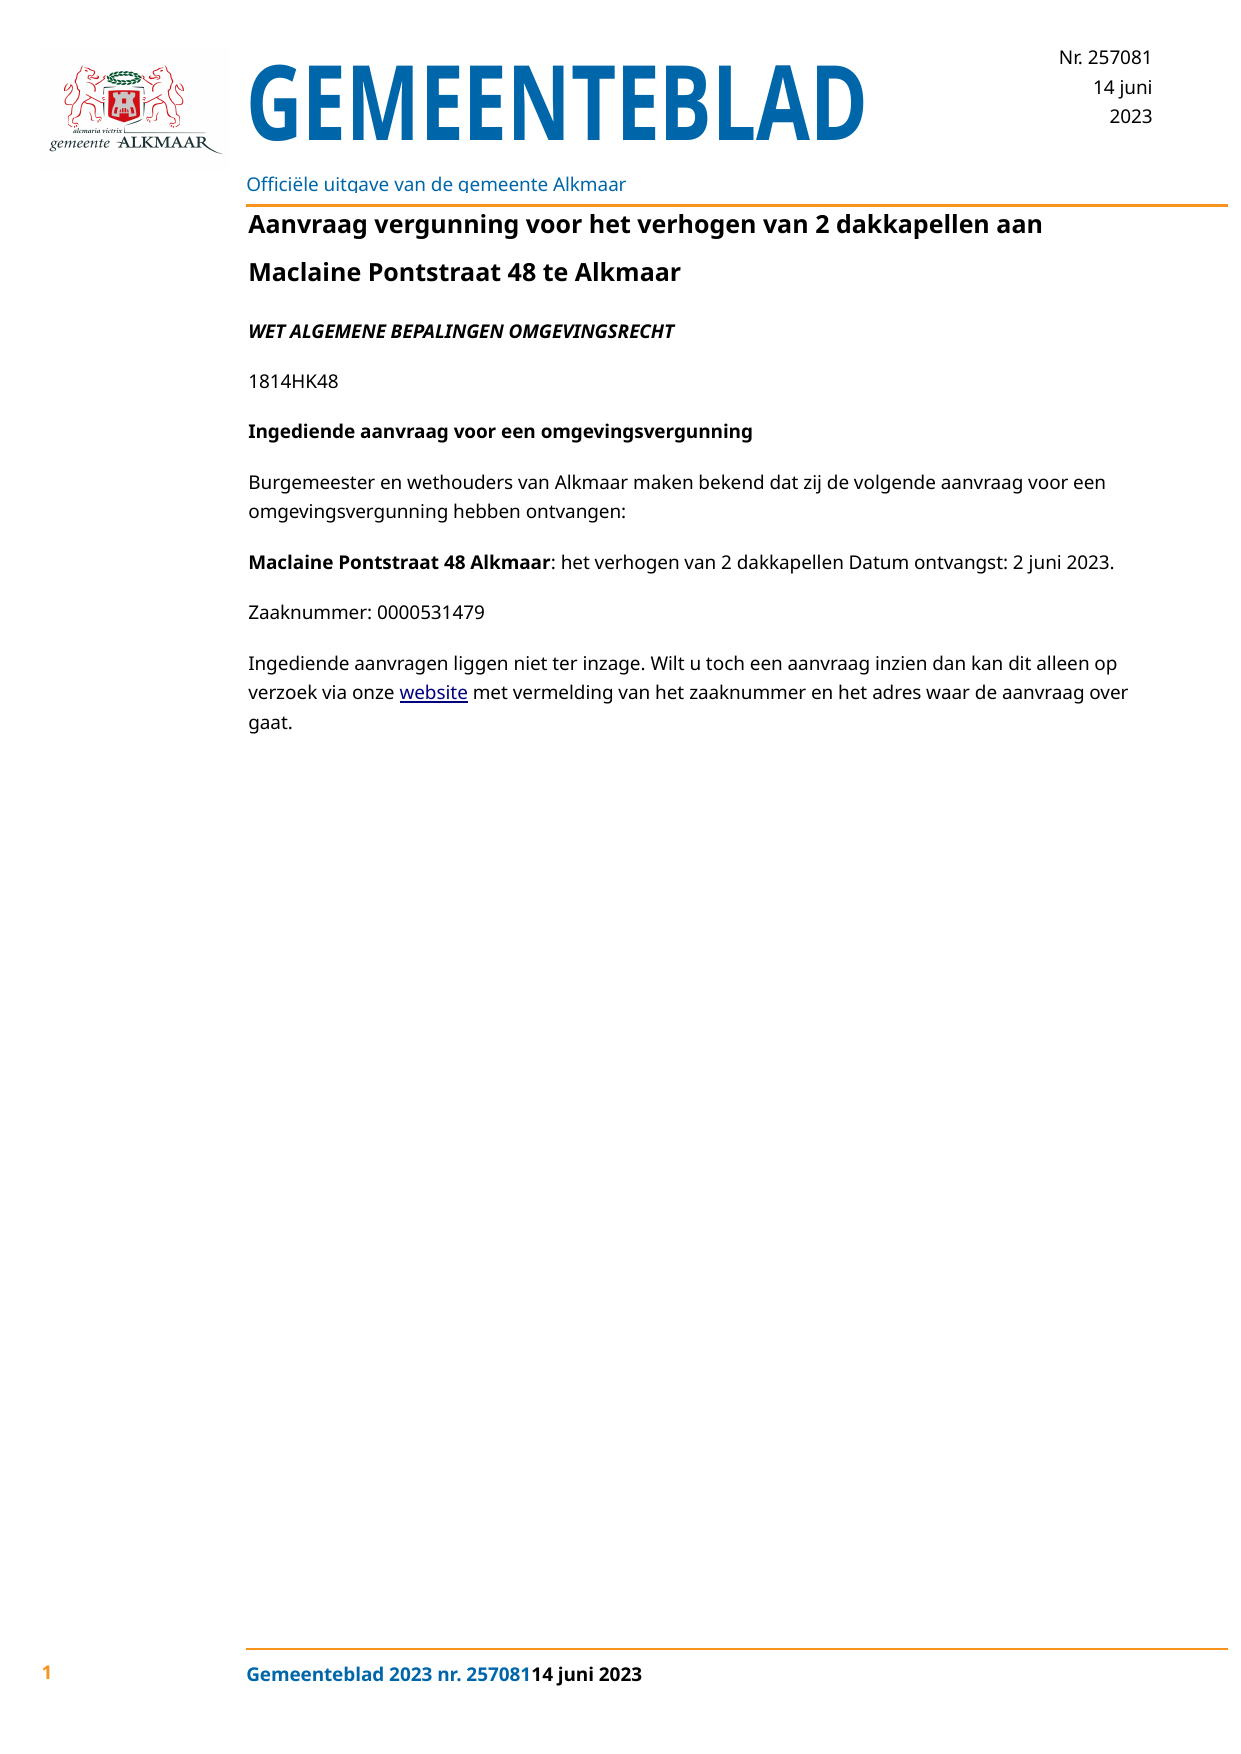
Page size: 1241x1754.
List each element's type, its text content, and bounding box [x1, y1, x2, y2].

text Aanvraag vergunning voor het verhogen van 2 dakkapellen aan Maclaine Pontstraat 48 te Alkmaar [248, 207, 1152, 288]
text Maclaine Pontstraat 48 Alkmaar: het verhogen van 2 dakkapellen Datum ontvangst: 2 juni 2023. [248, 549, 1152, 575]
text 1814HK48 [248, 368, 1152, 394]
text Ingediende aanvragen liggen niet ter inzage. Wilt u toch een aanvraag inzien dan kan dit alleen op verzoek via onze website met vermelding van het zaaknummer en het adres waar de aanvraag over gaat. [248, 650, 1152, 735]
text WET ALGEMENE BEPALINGEN OMGEVINGSRECHT [248, 318, 1152, 344]
text Zaaknummer: 0000531479 [248, 599, 1152, 625]
picture [41, 47, 231, 172]
text Ingediende aanvraag voor een omgevingsvergunning [248, 419, 1152, 444]
text Burgemeester en wethouders van Alkmaar maken bekend dat zij de volgende aanvraag voor een omgevingsvergunning hebben ontvangen: [248, 469, 1152, 524]
